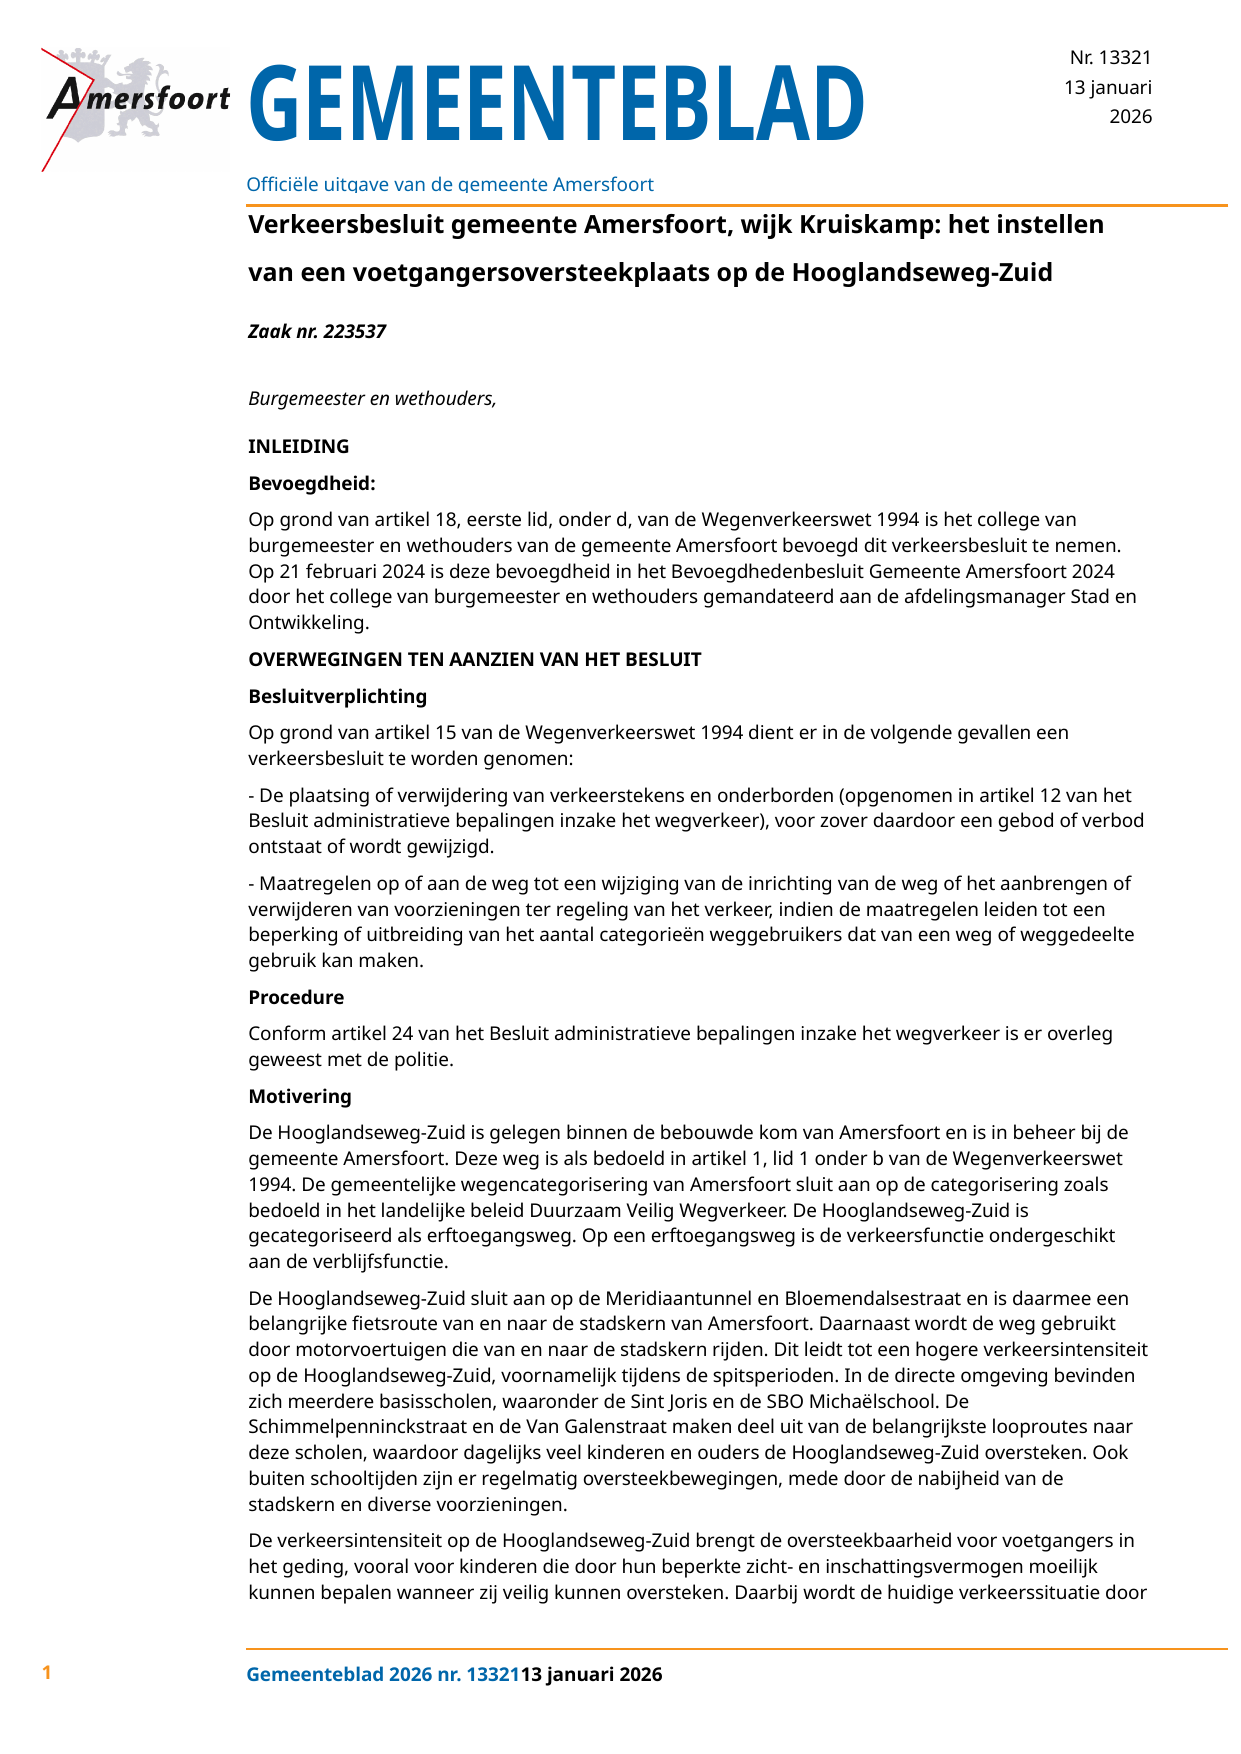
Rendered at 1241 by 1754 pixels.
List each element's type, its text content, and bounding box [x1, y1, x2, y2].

text De Hooglandseweg-Zuid is gelegen binnen de bebouwde kom van Amersfoort en is in beheer bij de gemeente Amersfoort. Deze weg is als bedoeld in artikel 1, lid 1 onder b van de Wegenverkeerswet 1994. De gemeentelijke wegencategorisering van Amersfoort sluit aan op de categorisering zoals bedoeld in het landelijke beleid Duurzaam Veilig Wegverkeer. De Hooglandseweg-Zuid is gecategoriseerd als erftoegangsweg. Op een erftoegangsweg is de verkeersfunctie ondergeschikt aan de verblijfsfunctie. [248, 1119, 1152, 1274]
text Burgemeester en wethouders, [248, 386, 1152, 411]
text Conform artikel 24 van het Besluit administratieve bepalingen inzake het wegverkeer is er overleg geweest met de politie. [248, 1021, 1152, 1072]
text Zaak nr. 223537 [248, 318, 1152, 344]
text Op grond van artikel 18, eerste lid, onder d, van de Wegenverkeerswet 1994 is het college van burgemeester en wethouders van de gemeente Amersfoort bevoegd dit verkeersbesluit te nemen. Op 21 februari 2024 is deze bevoegdheid in het Bevoegdhedenbesluit Gemeente Amersfoort 2024 door het college van burgemeester en wethouders gemandateerd aan de afdelingsmanager Stad en Ontwikkeling. [248, 507, 1152, 635]
text Besluitverplichting [248, 683, 1152, 708]
text Procedure [248, 984, 1152, 1009]
text Op grond van artikel 15 van de Wegenverkeerswet 1994 dient er in de volgende gevallen een verkeersbesluit te worden genomen: [248, 719, 1152, 771]
text - Maatregelen op of aan de weg tot een wijziging van de inrichting van de weg of het aanbrengen of verwijderen van voorzieningen ter regeling van het verkeer, indien de maatregelen leiden tot een beperking of uitbreiding van het aantal categorieën weggebruikers dat van een weg of weggedeelte gebruik kan maken. [248, 870, 1152, 973]
picture [41, 47, 231, 172]
text INLEIDING [248, 433, 1152, 459]
text Verkeersbesluit gemeente Amersfoort, wijk Kruiskamp: het instellen van een voetgangersoversteekplaats op de Hooglandseweg-Zuid [248, 207, 1152, 288]
text OVERWEGINGEN TEN AANZIEN VAN HET BESLUIT [248, 646, 1152, 672]
text De Hooglandseweg-Zuid sluit aan op de Meridiaantunnel en Bloemendalsestraat en is daarmee een belangrijke fietsroute van en naar de stadskern van Amersfoort. Daarnaast wordt de weg gebruikt door motorvoertuigen die van en naar de stadskern rijden. Dit leidt tot een hogere verkeersintensiteit op de Hooglandseweg-Zuid, voornamelijk tijdens de spitsperioden. In de directe omgeving bevinden zich meerdere basisscholen, waaronder de Sint Joris en de SBO Michaëlschool. De Schimmelpenninckstraat en de Van Galenstraat maken deel uit van de belangrijkste looproutes naar deze scholen, waardoor dagelijks veel kinderen en ouders de Hooglandseweg-Zuid oversteken. Ook buiten schooltijden zijn er regelmatig oversteekbewegingen, mede door de nabijheid van de stadskern en diverse voorzieningen. [248, 1285, 1152, 1516]
text De verkeersintensiteit op de Hooglandseweg-Zuid brengt de oversteekbaarheid voor voetgangers in het geding, vooral voor kinderen die door hun beperkte zicht- en inschattingsvermogen moeilijk kunnen bepalen wanneer zij veilig kunnen oversteken. Daarbij wordt de huidige verkeerssituatie door [248, 1527, 1152, 1604]
text Motivering [248, 1083, 1152, 1109]
text Bevoegdheid: [248, 470, 1152, 496]
text - De plaatsing of verwijdering van verkeerstekens en onderborden (opgenomen in artikel 12 van het Besluit administratieve bepalingen inzake het wegverkeer), voor zover daardoor een gebod of verbod ontstaat of wordt gewijzigd. [248, 782, 1152, 859]
